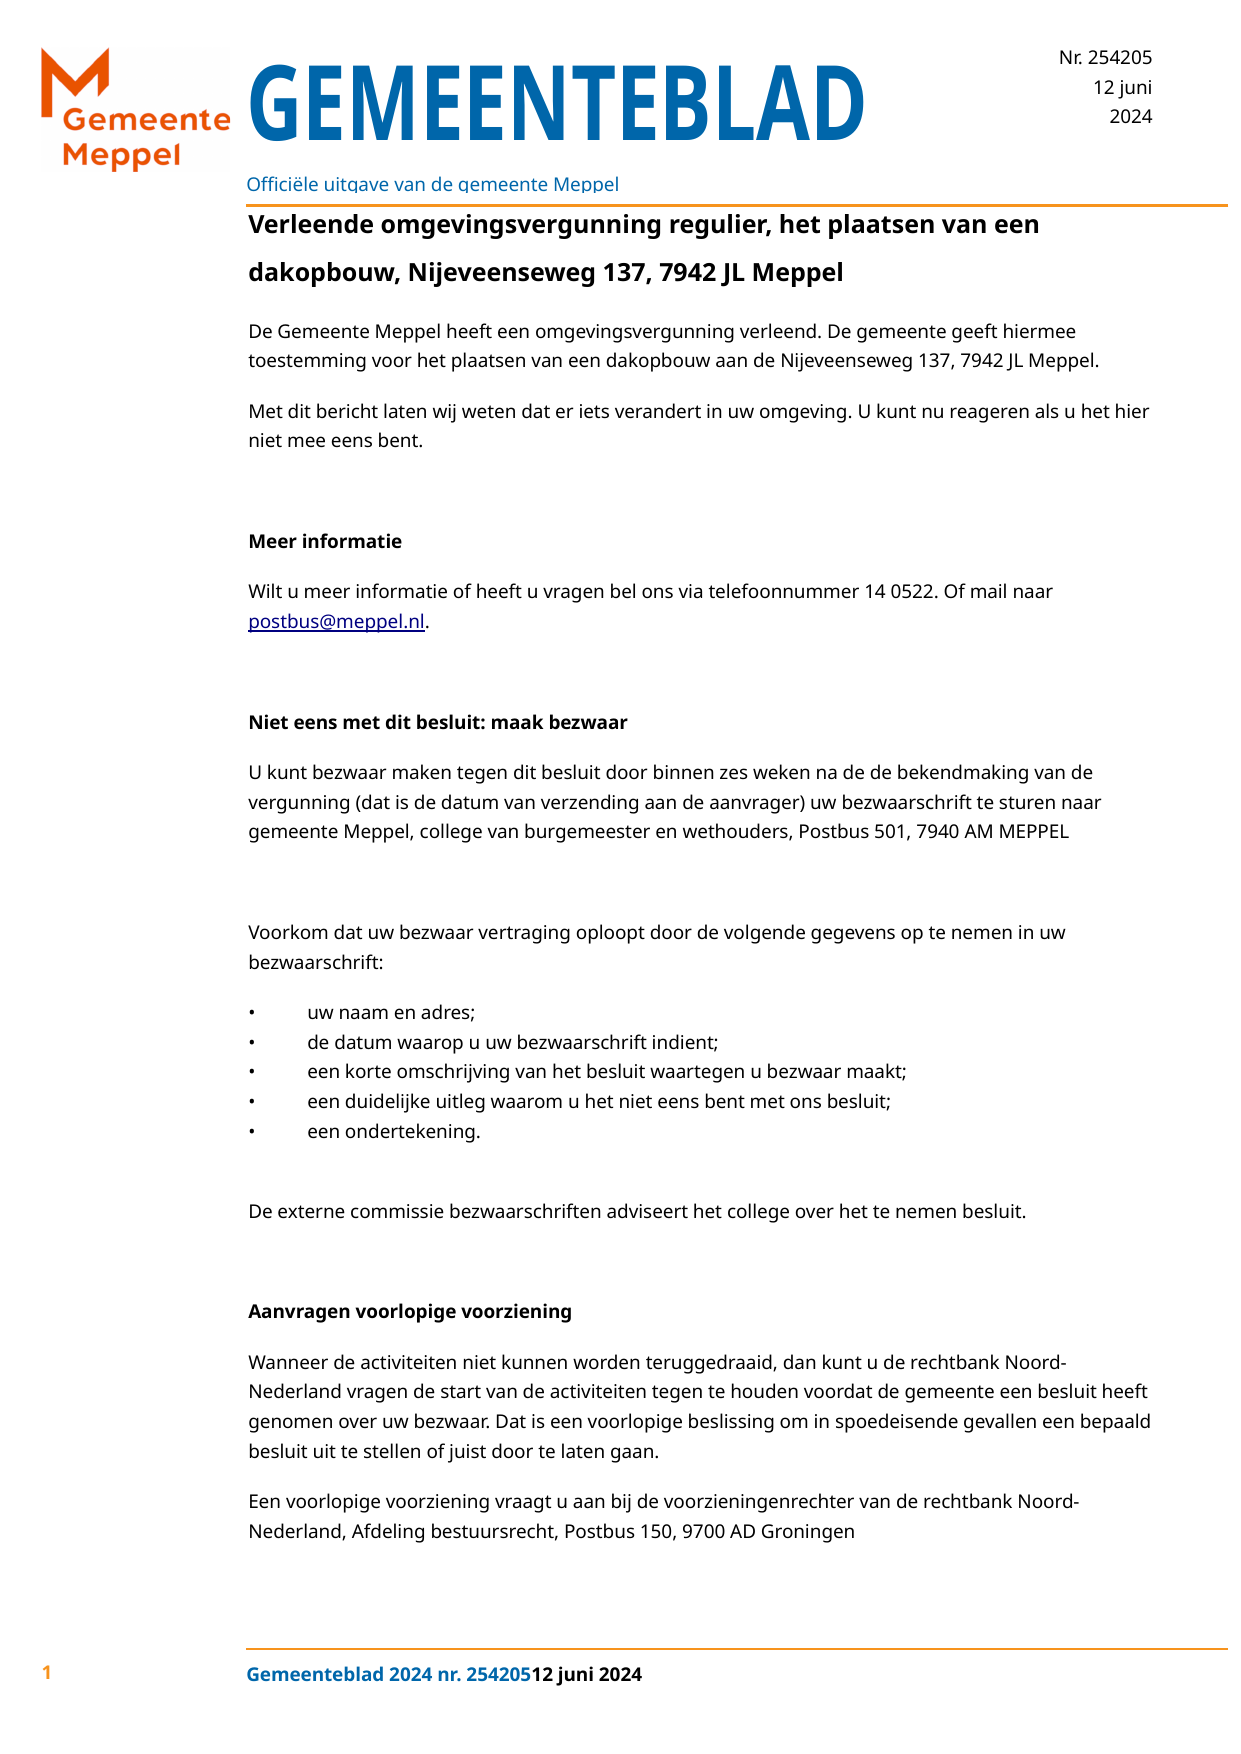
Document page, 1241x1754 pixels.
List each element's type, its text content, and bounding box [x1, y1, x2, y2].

list een korte omschrijving van het besluit waartegen u bezwaar maakt; [248, 1059, 1152, 1084]
text Voorkom dat uw bezwaar vertraging oploopt door de volgende gegevens op te nemen in uw bezwaarschrift: [248, 919, 1152, 975]
text Wanneer de activiteiten niet kunnen worden teruggedraaid, dan kunt u de rechtbank Noord-Nederland vragen de start van de activiteiten tegen te houden voordat de gemeente een besluit heeft genomen over uw bezwaar. Dat is een voorlopige beslissing om in spoedeisende gevallen een bepaald besluit uit te stellen of juist door te laten gaan. [248, 1349, 1152, 1464]
list de datum waarop u uw bezwaarschrift indient; [248, 1029, 1152, 1055]
list een duidelijke uitleg waarom u het niet eens bent met ons besluit; [248, 1088, 1152, 1114]
text Met dit bericht laten wij weten dat er iets verandert in uw omgeving. U kunt nu reageren als u het hier niet mee eens bent. [248, 398, 1152, 453]
text Verleende omgevingsvergunning regulier, het plaatsen van een dakopbouw, Nijeveenseweg 137, 7942 JL Meppel [248, 207, 1152, 288]
text De externe commissie bezwaarschriften adviseert het college over het te nemen besluit. [248, 1198, 1152, 1224]
text Aanvragen voorlopige voorziening [248, 1299, 1152, 1324]
picture [41, 47, 231, 172]
text Wilt u meer informatie of heeft u vragen bel ons via telefoonnummer 14 0522. Of mail naar postbus@meppel.nl. [248, 579, 1152, 634]
text Meer informatie [248, 528, 1152, 554]
text Een voorlopige voorziening vraagt u aan bij de voorzieningenrechter van de rechtbank Noord-Nederland, Afdeling bestuursrecht, Postbus 150, 9700 AD Groningen [248, 1488, 1152, 1544]
text De Gemeente Meppel heeft een omgevingsvergunning verleend. De gemeente geeft hiermee toestemming voor het plaatsen van een dakopbouw aan de Nijeveenseweg 137, 7942 JL Meppel. [248, 318, 1152, 373]
text U kunt bezwaar maken tegen dit besluit door binnen zes weken na de de bekendmaking van de vergunning (dat is de datum van verzending aan de aanvrager) uw bezwaarschrift te sturen naar gemeente Meppel, college van burgemeester en wethouders, Postbus 501, 7940 AM MEPPEL [248, 759, 1152, 844]
list uw naam en adres; [248, 999, 1152, 1025]
text Niet eens met dit besluit: maak bezwaar [248, 709, 1152, 735]
list een ondertekening. [248, 1118, 1152, 1144]
